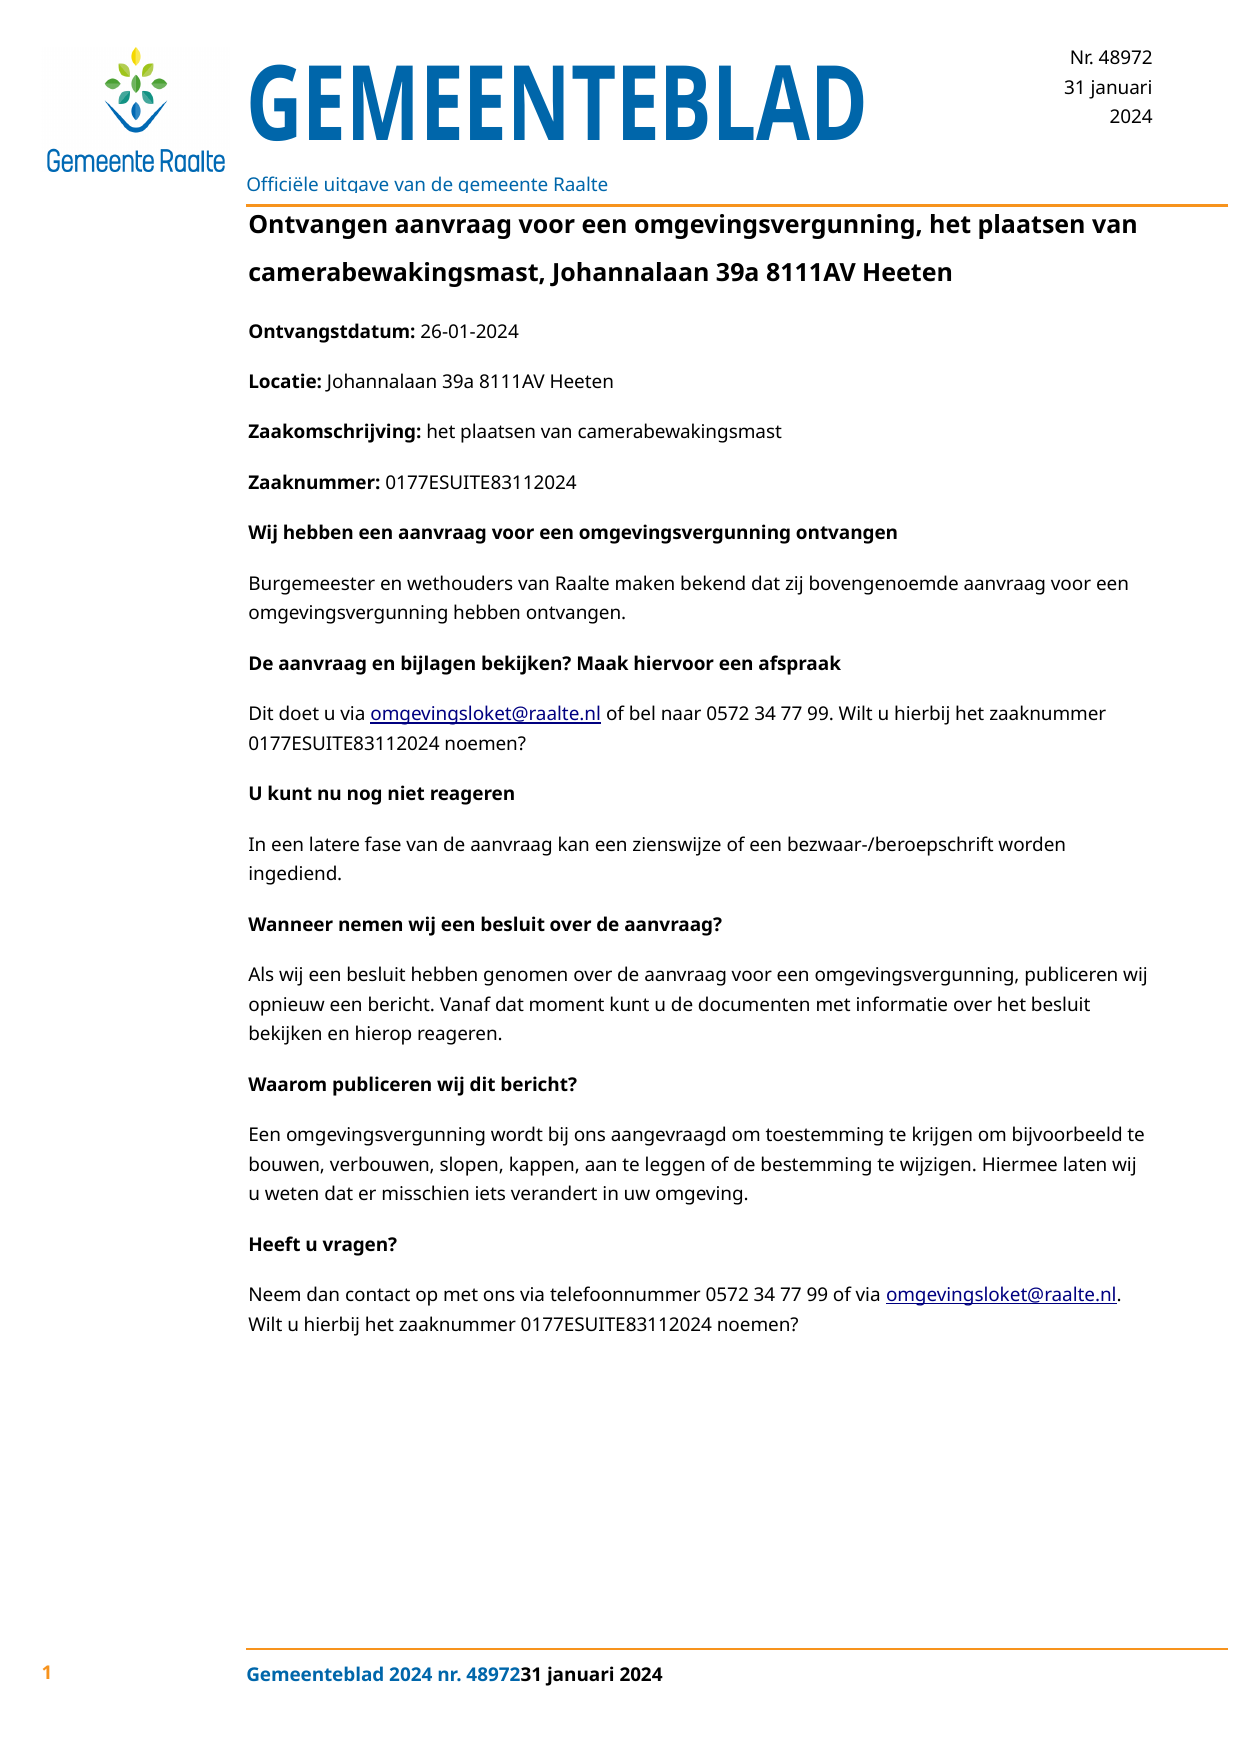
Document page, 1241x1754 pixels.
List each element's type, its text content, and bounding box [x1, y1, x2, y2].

text Ontvangen aanvraag voor een omgevingsvergunning, het plaatsen van camerabewakingsmast, Johannalaan 39a 8111AV Heeten [248, 207, 1152, 288]
text Zaaknummer: 0177ESUITE83112024 [248, 469, 1152, 495]
text Een omgevingsvergunning wordt bij ons aangevraagd om toestemming te krijgen om bijvoorbeeld te bouwen, verbouwen, slopen, kappen, aan te leggen of de bestemming te wijzigen. Hiermee laten wij u weten dat er misschien iets verandert in uw omgeving. [248, 1121, 1152, 1206]
text Dit doet u via omgevingsloket@raalte.nl of bel naar 0572 34 77 99. Wilt u hierbij het zaaknummer 0177ESUITE83112024 noemen? [248, 700, 1152, 756]
text Wanneer nemen wij een besluit over de aanvraag? [248, 911, 1152, 937]
text Ontvangstdatum: 26-01-2024 [248, 318, 1152, 344]
text Als wij een besluit hebben genomen over de aanvraag voor een omgevingsvergunning, publiceren wij opnieuw een bericht. Vanaf dat moment kunt u de documenten met informatie over het besluit bekijken en hierop reageren. [248, 961, 1152, 1046]
text Neem dan contact op met ons via telefoonnummer 0572 34 77 99 of via omgevingsloket@raalte.nl. Wilt u hierbij het zaaknummer 0177ESUITE83112024 noemen? [248, 1281, 1152, 1337]
text De aanvraag en bijlagen bekijken? Maak hiervoor een afspraak [248, 650, 1152, 676]
text Zaakomschrijving: het plaatsen van camerabewakingsmast [248, 419, 1152, 444]
text In een latere fase van de aanvraag kan een zienswijze of een bezwaar-/beroepschrift worden ingediend. [248, 831, 1152, 886]
text Wij hebben een aanvraag voor een omgevingsvergunning ontvangen [248, 519, 1152, 545]
text Burgemeester en wethouders van Raalte maken bekend dat zij bovengenoemde aanvraag voor een omgevingsvergunning hebben ontvangen. [248, 570, 1152, 625]
text Waarom publiceren wij dit bericht? [248, 1071, 1152, 1097]
picture [41, 47, 231, 172]
text Locatie: Johannalaan 39a 8111AV Heeten [248, 368, 1152, 394]
text U kunt nu nog niet reageren [248, 780, 1152, 806]
text Heeft u vragen? [248, 1231, 1152, 1257]
